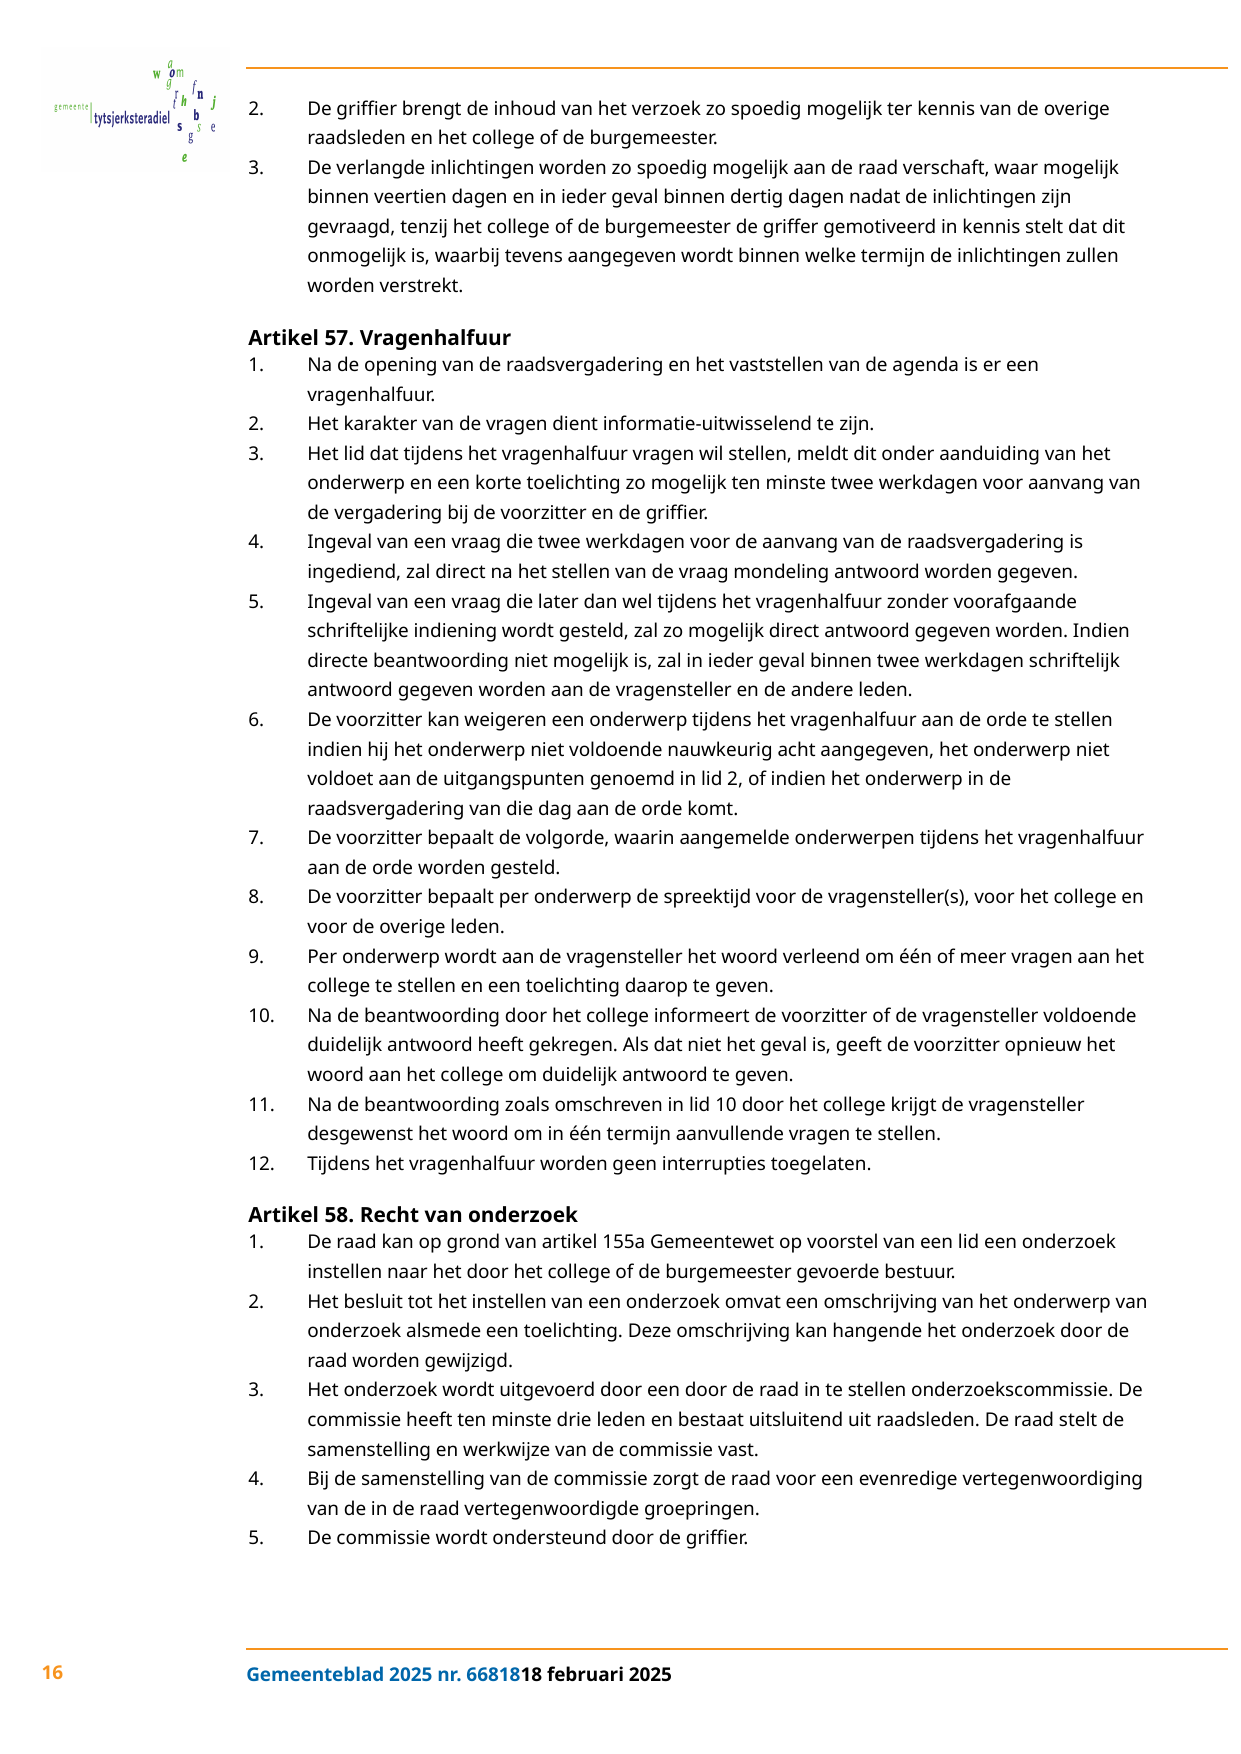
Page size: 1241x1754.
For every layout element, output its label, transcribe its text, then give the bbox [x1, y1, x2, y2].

list Ingeval van een vraag die twee werkdagen voor de aanvang van de raadsvergadering is ingediend, zal direct na het stellen van de vraag mondeling antwoord worden gegeven. [248, 529, 1152, 584]
text Artikel 58. Recht van onderzoek [248, 1200, 1152, 1229]
list De verlangde inlichtingen worden zo spoedig mogelijk aan de raad verschaft, waar mogelijk binnen veertien dagen en in ieder geval binnen dertig dagen nadat de inlichtingen zijn gevraagd, tenzij het college of de burgemeester de griffer gemotiveerd in kennis stelt dat dit onmogelijk is, waarbij tevens aangegeven wordt binnen welke termijn de inlichtingen zullen worden verstrekt. [248, 154, 1152, 298]
list Het besluit tot het instellen van een onderzoek omvat een omschrijving van het onderwerp van onderzoek alsmede een toelichting. Deze omschrijving kan hangende het onderzoek door de raad worden gewijzigd. [248, 1288, 1152, 1373]
list De voorzitter kan weigeren een onderwerp tijdens het vragenhalfuur aan de orde te stellen indien hij het onderwerp niet voldoende nauwkeurig acht aangegeven, het onderwerp niet voldoet aan de uitgangspunten genoemd in lid 2, of indien het onderwerp in de raadsvergadering van die dag aan de orde komt. [248, 706, 1152, 821]
list Na de opening van de raadsvergadering en het vaststellen van de agenda is er een vragenhalfuur. [248, 351, 1152, 406]
list De commissie wordt ondersteund door de griffier. [248, 1524, 1152, 1550]
picture [41, 47, 231, 172]
list Het onderzoek wordt uitgevoerd door een door de raad in te stellen onderzoekscommissie. De commissie heeft ten minste drie leden en bestaat uitsluitend uit raadsleden. De raad stelt de samenstelling en werkwijze van de commissie vast. [248, 1377, 1152, 1462]
list De raad kan op grond van artikel 155a Gemeentewet op voorstel van een lid een onderzoek instellen naar het door het college of de burgemeester gevoerde bestuur. [248, 1229, 1152, 1284]
list Na de beantwoording zoals omschreven in lid 10 door het college krijgt de vragensteller desgewenst het woord om in één termijn aanvullende vragen te stellen. [248, 1091, 1152, 1146]
list De voorzitter bepaalt per onderwerp de spreektijd voor de vragensteller(s), voor het college en voor de overige leden. [248, 884, 1152, 939]
text Artikel 57. Vragenhalfuur [248, 323, 1152, 351]
list Na de beantwoording door het college informeert de voorzitter of de vragensteller voldoende duidelijk antwoord heeft gekregen. Als dat niet het geval is, geeft de voorzitter opnieuw het woord aan het college om duidelijk antwoord te geven. [248, 1002, 1152, 1087]
list Per onderwerp wordt aan de vragensteller het woord verleend om één of meer vragen aan het college te stellen en een toelichting daarop te geven. [248, 943, 1152, 998]
list De griffier brengt de inhoud van het verzoek zo spoedig mogelijk ter kennis van de overige raadsleden en het college of de burgemeester. [248, 95, 1152, 150]
list Ingeval van een vraag die later dan wel tijdens het vragenhalfuur zonder voorafgaande schriftelijke indiening wordt gesteld, zal zo mogelijk direct antwoord gegeven worden. Indien directe beantwoording niet mogelijk is, zal in ieder geval binnen twee werkdagen schriftelijk antwoord gegeven worden aan de vragensteller en de andere leden. [248, 588, 1152, 702]
list De voorzitter bepaalt de volgorde, waarin aangemelde onderwerpen tijdens het vragenhalfuur aan de orde worden gesteld. [248, 824, 1152, 880]
list Tijdens het vragenhalfuur worden geen interrupties toegelaten. [248, 1150, 1152, 1176]
list Het lid dat tijdens het vragenhalfuur vragen wil stellen, meldt dit onder aanduiding van het onderwerp en een korte toelichting zo mogelijk ten minste twee werkdagen voor aanvang van de vergadering bij de voorzitter en de griffier. [248, 440, 1152, 525]
list Bij de samenstelling van de commissie zorgt de raad voor een evenredige vertegenwoordiging van de in de raad vertegenwoordigde groepringen. [248, 1465, 1152, 1521]
list Het karakter van de vragen dient informatie-uitwisselend te zijn. [248, 410, 1152, 436]
